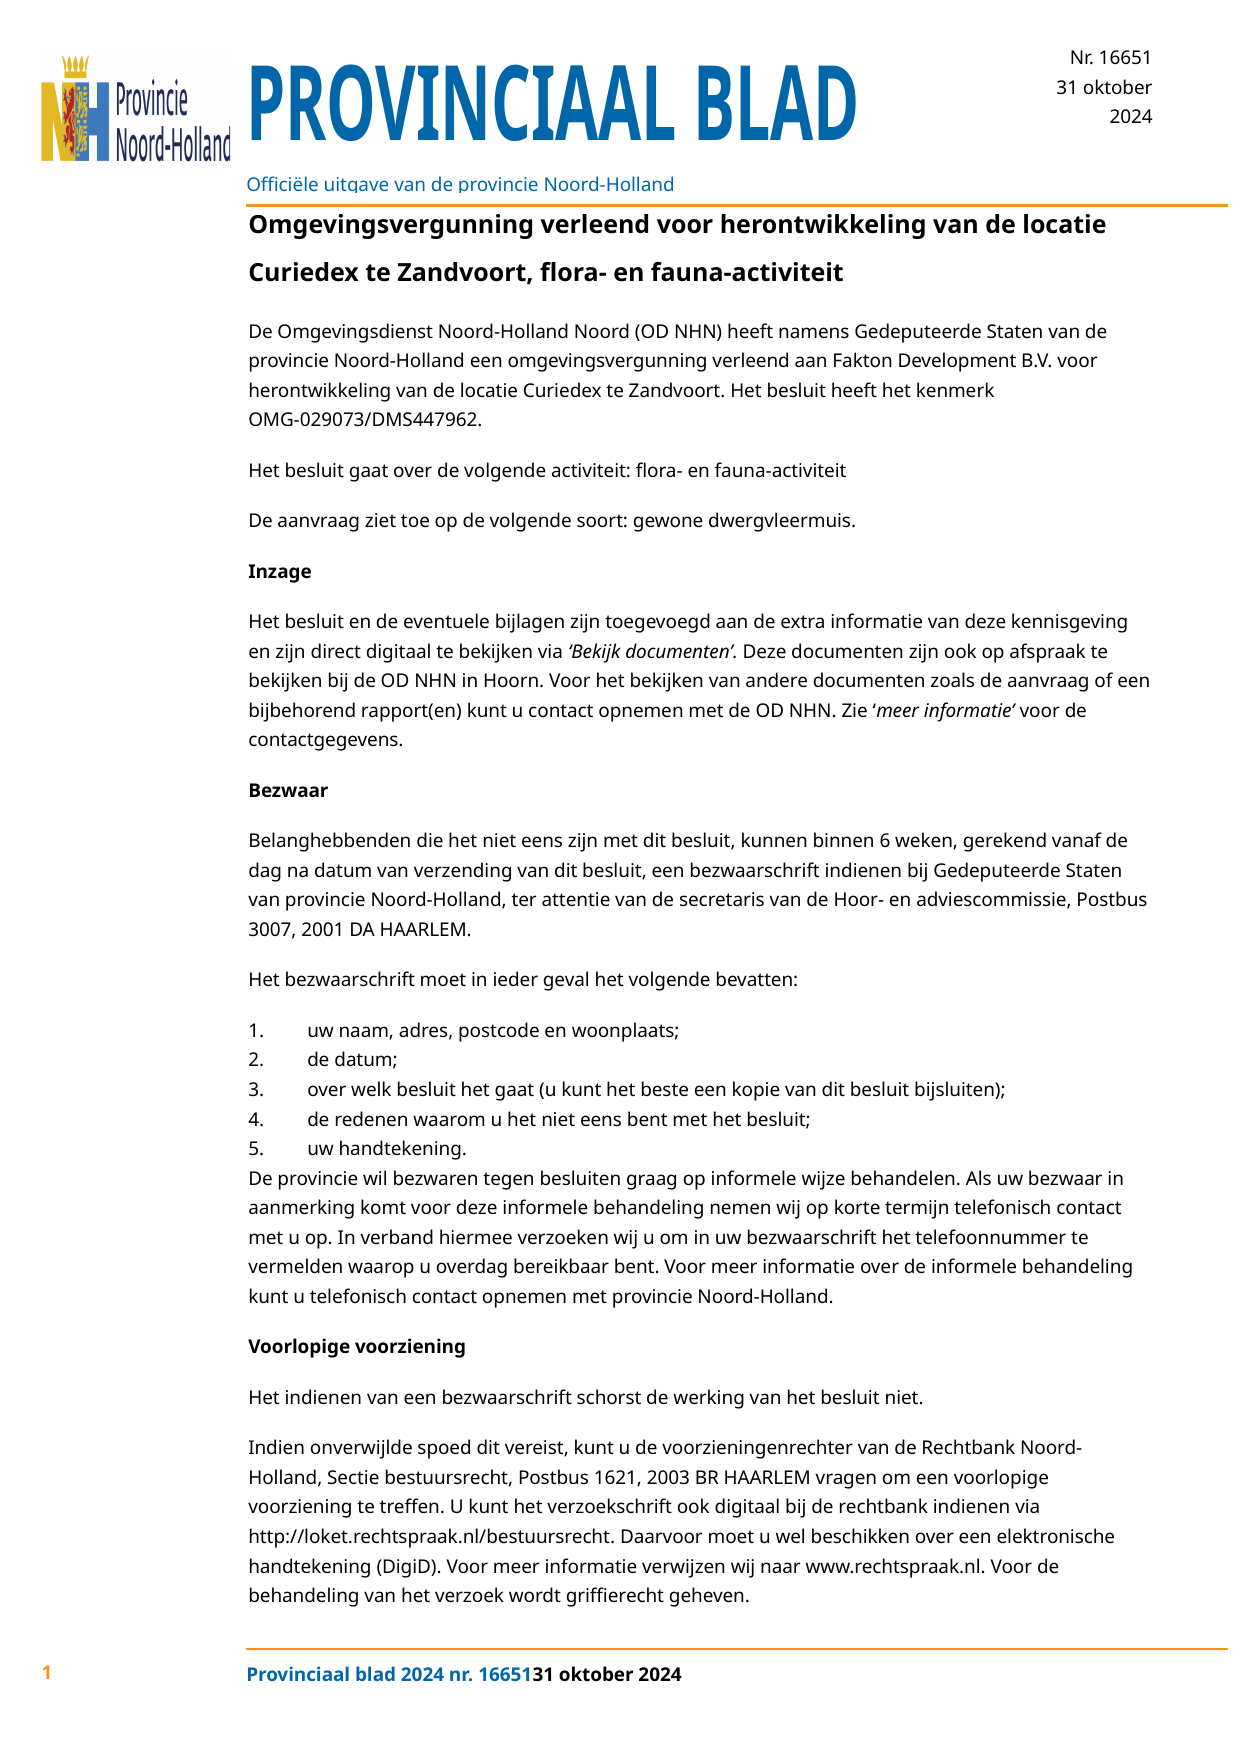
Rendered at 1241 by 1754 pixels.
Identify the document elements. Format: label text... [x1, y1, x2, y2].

text Het besluit en de eventuele bijlagen zijn toegevoegd aan de extra informatie van deze kennisgeving en zijn direct digitaal te bekijken via ‘Bekijk documenten’. Deze documenten zijn ook op afspraak te bekijken bij de OD NHN in Hoorn. Voor het bekijken van andere documenten zoals de aanvraag of een bijbehorend rapport(en) kunt u contact opnemen met de OD NHN. Zie ‘meer informatie’ voor de contactgegevens. [248, 608, 1152, 752]
text Bezwaar [248, 777, 1152, 803]
list de redenen waarom u het niet eens bent met het besluit; [248, 1106, 1152, 1132]
text Voorlopige voorziening [248, 1334, 1152, 1359]
list uw handtekening. [248, 1135, 1152, 1161]
text Indien onverwijlde spoed dit vereist, kunt u de voorzieningenrechter van de Rechtbank Noord-Holland, Sectie bestuursrecht, Postbus 1621, 2003 BR HAARLEM vragen om een voorlopige voorziening te treffen. U kunt het verzoekschrift ook digitaal bij de rechtbank indienen via http://loket.rechtspraak.nl/bestuursrecht. Daarvoor moet u wel beschikken over een elektronische handtekening (DigiD). Voor meer informatie verwijzen wij naar www.rechtspraak.nl. Voor de behandeling van het verzoek wordt griffierecht geheven. [248, 1434, 1152, 1608]
text Het bezwaarschrift moet in ieder geval het volgende bevatten: [248, 967, 1152, 992]
text De provincie wil bezwaren tegen besluiten graag op informele wijze behandelen. Als uw bezwaar in aanmerking komt voor deze informele behandeling nemen wij op korte termijn telefonisch contact met u op. In verband hiermee verzoeken wij u om in uw bezwaarschrift het telefoonnummer te vermelden waarop u overdag bereikbaar bent. Voor meer informatie over de informele behandeling kunt u telefonisch contact opnemen met provincie Noord-Holland. [248, 1165, 1152, 1309]
text Inzage [248, 558, 1152, 584]
list uw naam, adres, postcode en woonplaats; [248, 1017, 1152, 1043]
text Omgevingsvergunning verleend voor herontwikkeling van de locatie Curiedex te Zandvoort, flora- en fauna-activiteit [248, 207, 1152, 288]
text Het indienen van een bezwaarschrift schorst de werking van het besluit niet. [248, 1384, 1152, 1410]
picture [41, 47, 231, 172]
text De aanvraag ziet toe op de volgende soort: gewone dwergvleermuis. [248, 507, 1152, 533]
text De Omgevingsdienst Noord-Holland Noord (OD NHN) heeft namens Gedeputeerde Staten van de provincie Noord-Holland een omgevingsvergunning verleend aan Fakton Development B.V. voor herontwikkeling van de locatie Curiedex te Zandvoort. Het besluit heeft het kenmerk OMG-029073/DMS447962. [248, 318, 1152, 432]
text Belanghebbenden die het niet eens zijn met dit besluit, kunnen binnen 6 weken, gerekend vanaf de dag na datum van verzending van dit besluit, een bezwaarschrift indienen bij Gedeputeerde Staten van provincie Noord-Holland, ter attentie van de secretaris van de Hoor- en adviescommissie, Postbus 3007, 2001 DA HAARLEM. [248, 827, 1152, 942]
list de datum; [248, 1047, 1152, 1072]
text Het besluit gaat over de volgende activiteit: flora- en fauna-activiteit [248, 457, 1152, 483]
list over welk besluit het gaat (u kunt het beste een kopie van dit besluit bijsluiten); [248, 1076, 1152, 1102]
